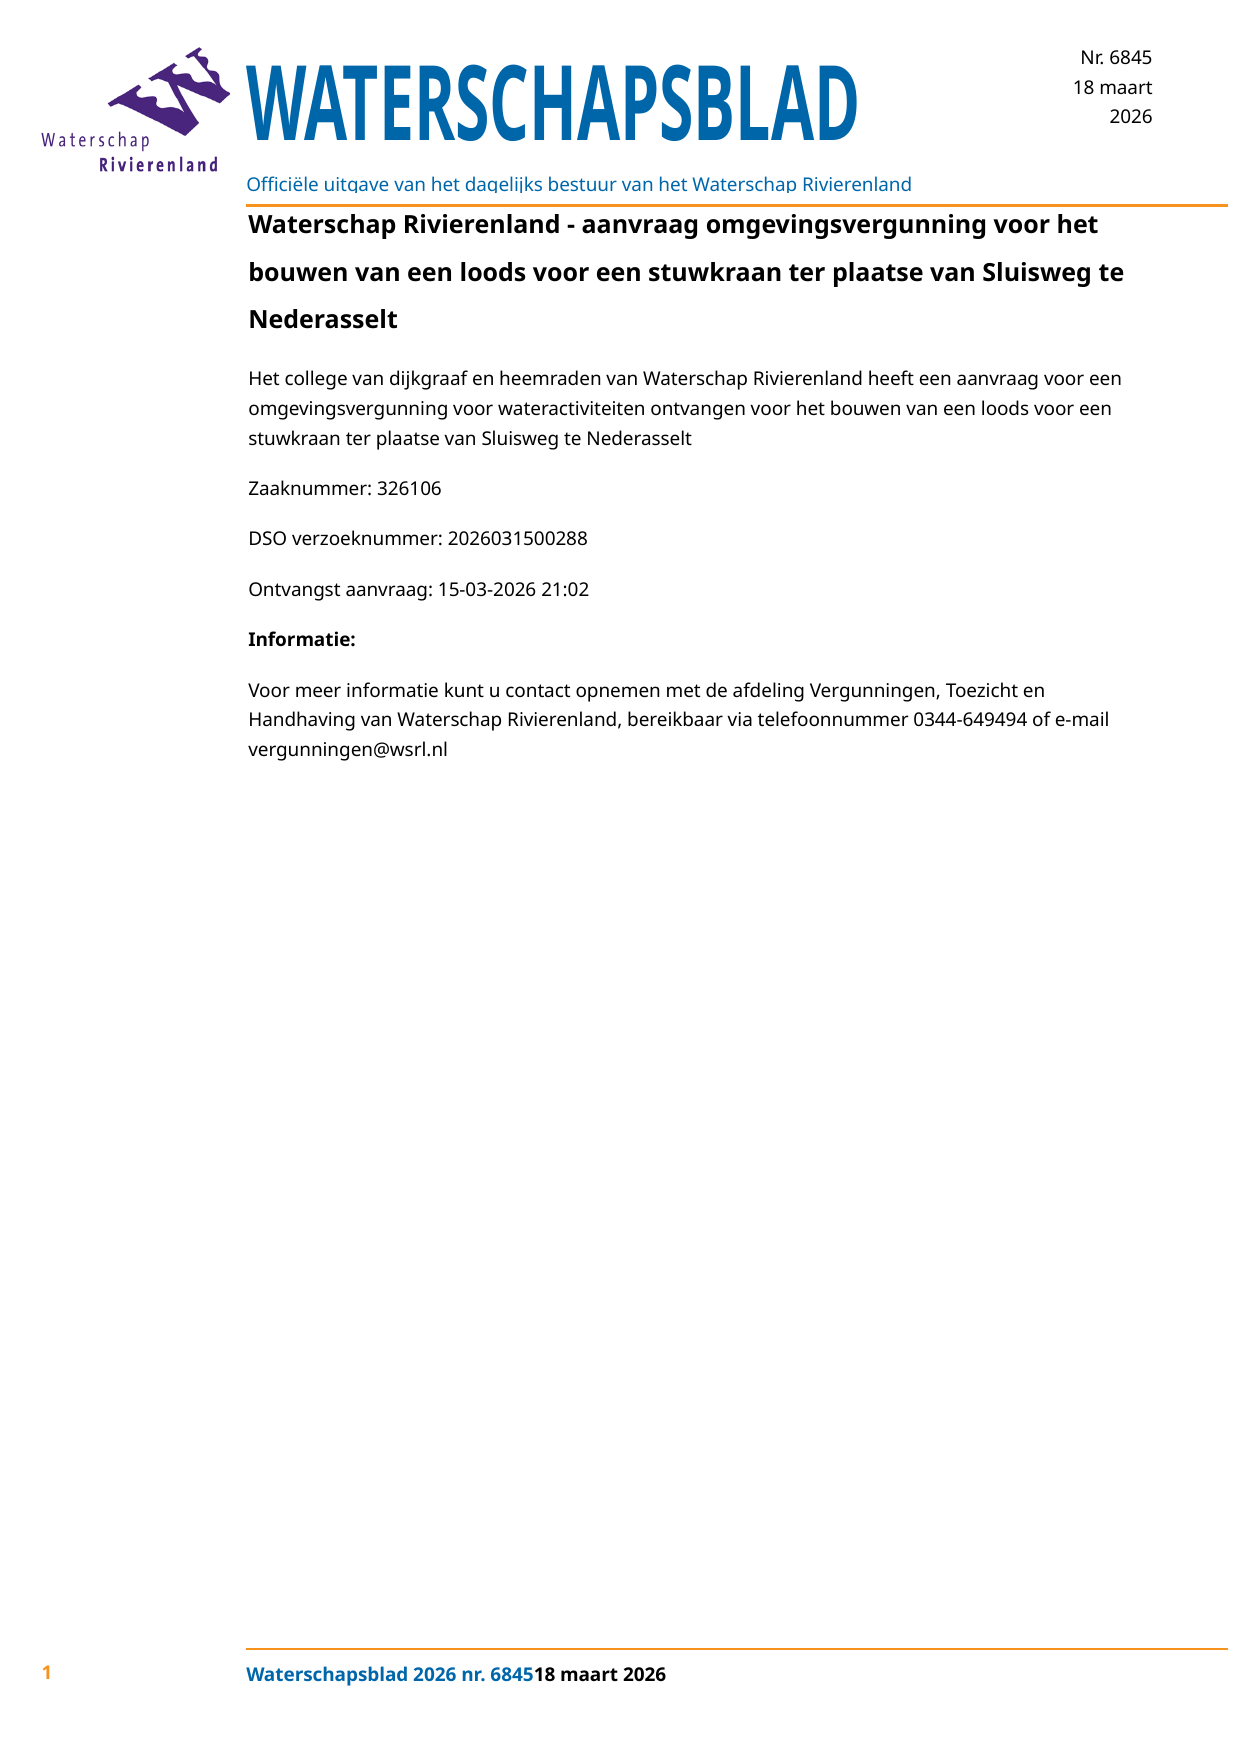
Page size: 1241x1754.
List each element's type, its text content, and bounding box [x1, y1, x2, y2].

text Ontvangst aanvraag: 15-03-2026 21:02 [248, 576, 1152, 602]
text Het college van dijkgraaf en heemraden van Waterschap Rivierenland heeft een aanvraag voor een omgevingsvergunning voor wateractiviteiten ontvangen voor het bouwen van een loods voor een stuwkraan ter plaatse van Sluisweg te Nederasselt [248, 366, 1152, 450]
text Waterschap Rivierenland - aanvraag omgevingsvergunning voor het bouwen van een loods voor een stuwkraan ter plaatse van Sluisweg te Nederasselt [248, 207, 1152, 336]
picture [41, 47, 231, 172]
text Zaaknummer: 326106 [248, 475, 1152, 501]
text Voor meer informatie kunt u contact opnemen met de afdeling Vergunningen, Toezicht en Handhaving van Waterschap Rivierenland, bereikbaar via telefoonnummer 0344-649494 of e-mail vergunningen@wsrl.nl [248, 677, 1152, 762]
text DSO verzoeknummer: 2026031500288 [248, 526, 1152, 551]
text Informatie: [248, 626, 1152, 652]
